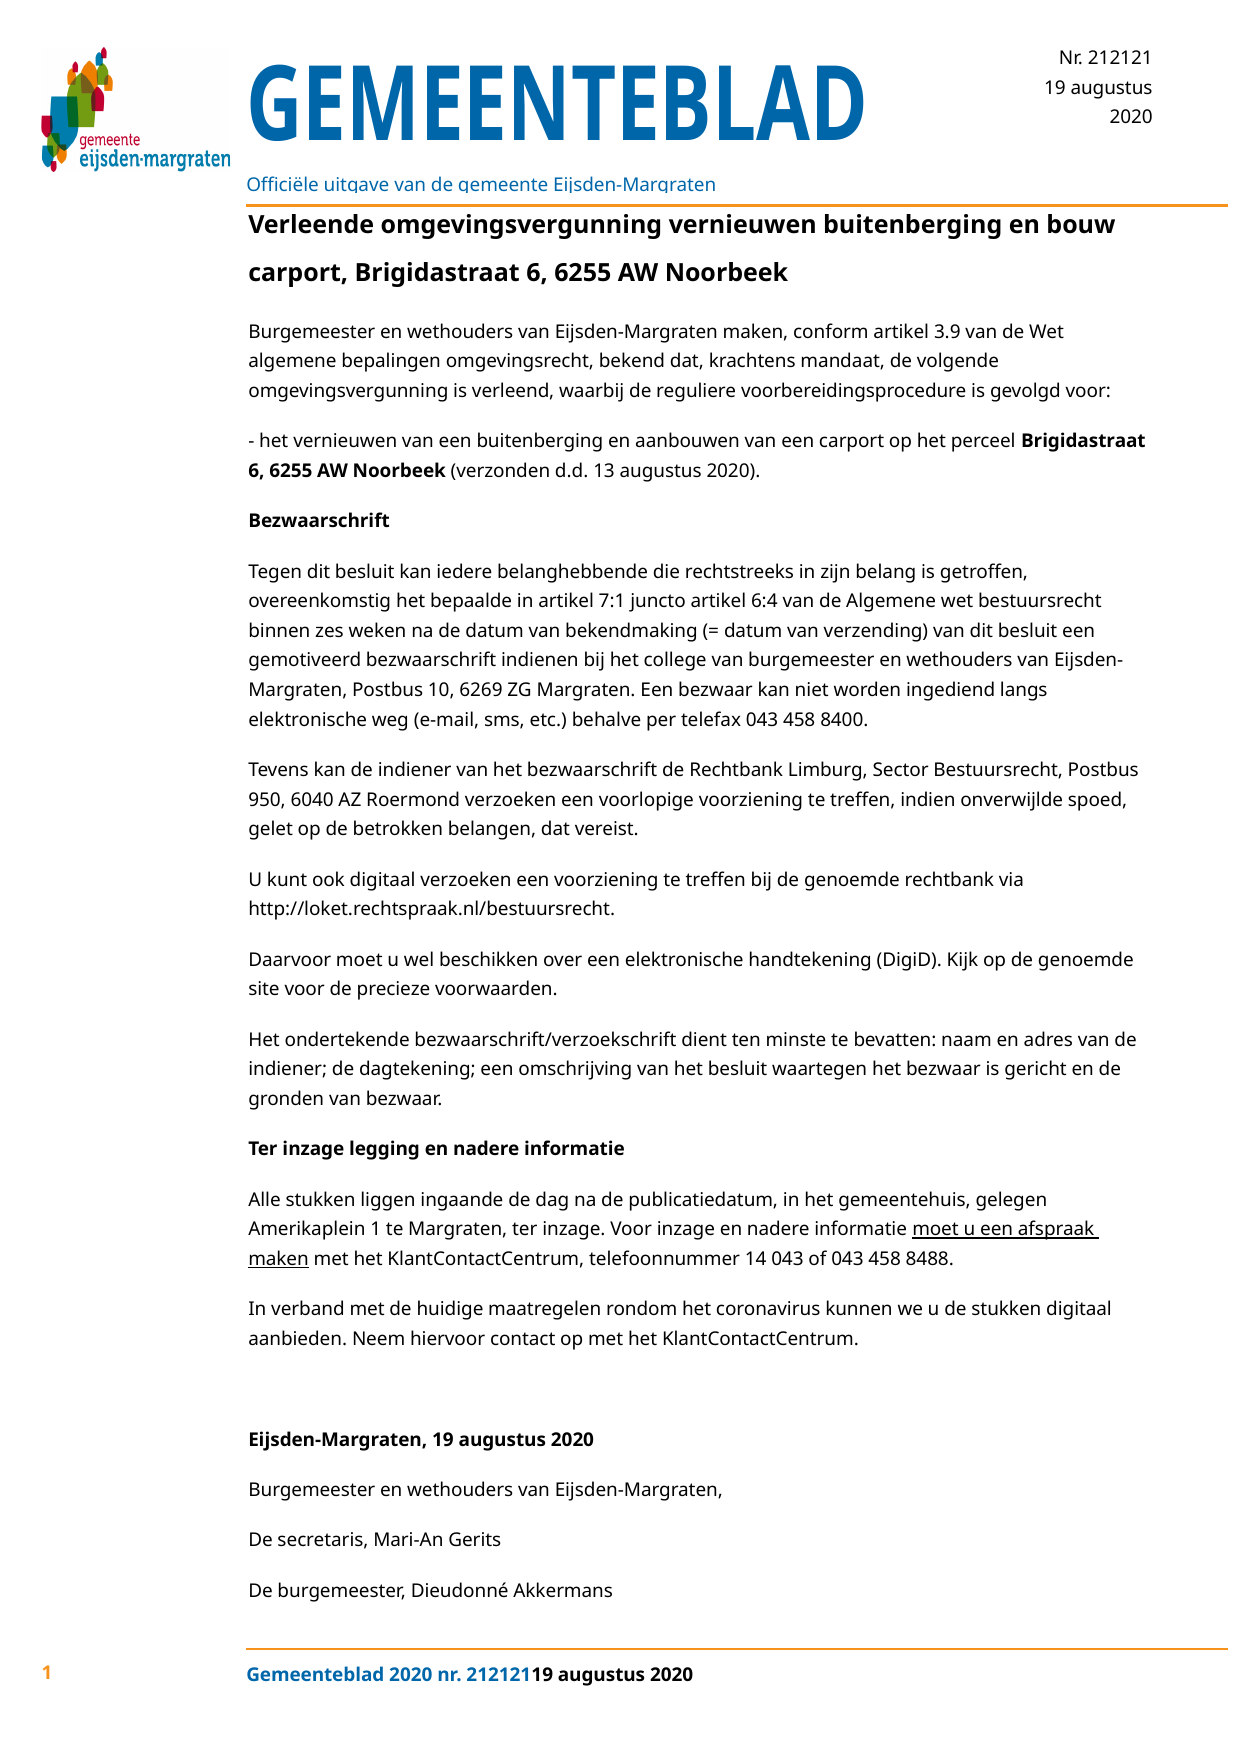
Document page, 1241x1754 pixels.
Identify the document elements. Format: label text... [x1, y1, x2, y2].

text Daarvoor moet u wel beschikken over een elektronische handtekening (DigiD). Kijk op de genoemde site voor de precieze voorwaarden. [248, 946, 1152, 1001]
text Eijsden-Margraten, 19 augustus 2020 [248, 1426, 1152, 1452]
text Tevens kan de indiener van het bezwaarschrift de Rechtbank Limburg, Sector Bestuursrecht, Postbus 950, 6040 AZ Roermond verzoeken een voorlopige voorziening te treffen, indien onverwijlde spoed, gelet op de betrokken belangen, dat vereist. [248, 756, 1152, 841]
text - het vernieuwen van een buitenberging en aanbouwen van een carport op het perceel Brigidastraat 6, 6255 AW Noorbeek (verzonden d.d. 13 augustus 2020). [248, 427, 1152, 483]
text Ter inzage legging en nadere informatie [248, 1135, 1152, 1161]
text Tegen dit besluit kan iedere belanghebbende die rechtstreeks in zijn belang is getroffen, overeenkomstig het bepaalde in artikel 7:1 juncto artikel 6:4 van de Algemene wet bestuursrecht binnen zes weken na de datum van bekendmaking (= datum van verzending) van dit besluit een gemotiveerd bezwaarschrift indienen bij het college van burgemeester en wethouders van Eijsden-Margraten, Postbus 10, 6269 ZG Margraten. Een bezwaar kan niet worden ingediend langs elektronische weg (e-mail, sms, etc.) behalve per telefax 043 458 8400. [248, 558, 1152, 732]
text De secretaris, Mari-An Gerits [248, 1527, 1152, 1552]
picture [41, 47, 231, 172]
text Het ondertekende bezwaarschrift/verzoekschrift dient ten minste te bevatten: naam en adres van de indiener; de dagtekening; een omschrijving van het besluit waartegen het bezwaar is gericht en de gronden van bezwaar. [248, 1026, 1152, 1111]
text Bezwaarschrift [248, 507, 1152, 533]
text Alle stukken liggen ingaande de dag na de publicatiedatum, in het gemeentehuis, gelegen Amerikaplein 1 te Margraten, ter inzage. Voor inzage en nadere informatie moet u een afspraak maken met het KlantContactCentrum, telefoonnummer 14 043 of 043 458 8488. [248, 1186, 1152, 1271]
text Burgemeester en wethouders van Eijsden-Margraten maken, conform artikel 3.9 van de Wet algemene bepalingen omgevingsrecht, bekend dat, krachtens mandaat, de volgende omgevingsvergunning is verleend, waarbij de reguliere voorbereidingsprocedure is gevolgd voor: [248, 318, 1152, 403]
text U kunt ook digitaal verzoeken een voorziening te treffen bij de genoemde rechtbank via http://loket.rechtspraak.nl/bestuursrecht. [248, 866, 1152, 921]
text Verleende omgevingsvergunning vernieuwen buitenberging en bouw carport, Brigidastraat 6, 6255 AW Noorbeek [248, 207, 1152, 288]
text In verband met de huidige maatregelen rondom het coronavirus kunnen we u de stukken digitaal aanbieden. Neem hiervoor contact op met het KlantContactCentrum. [248, 1295, 1152, 1351]
text De burgemeester, Dieudonné Akkermans [248, 1577, 1152, 1603]
text Burgemeester en wethouders van Eijsden-Margraten, [248, 1476, 1152, 1502]
